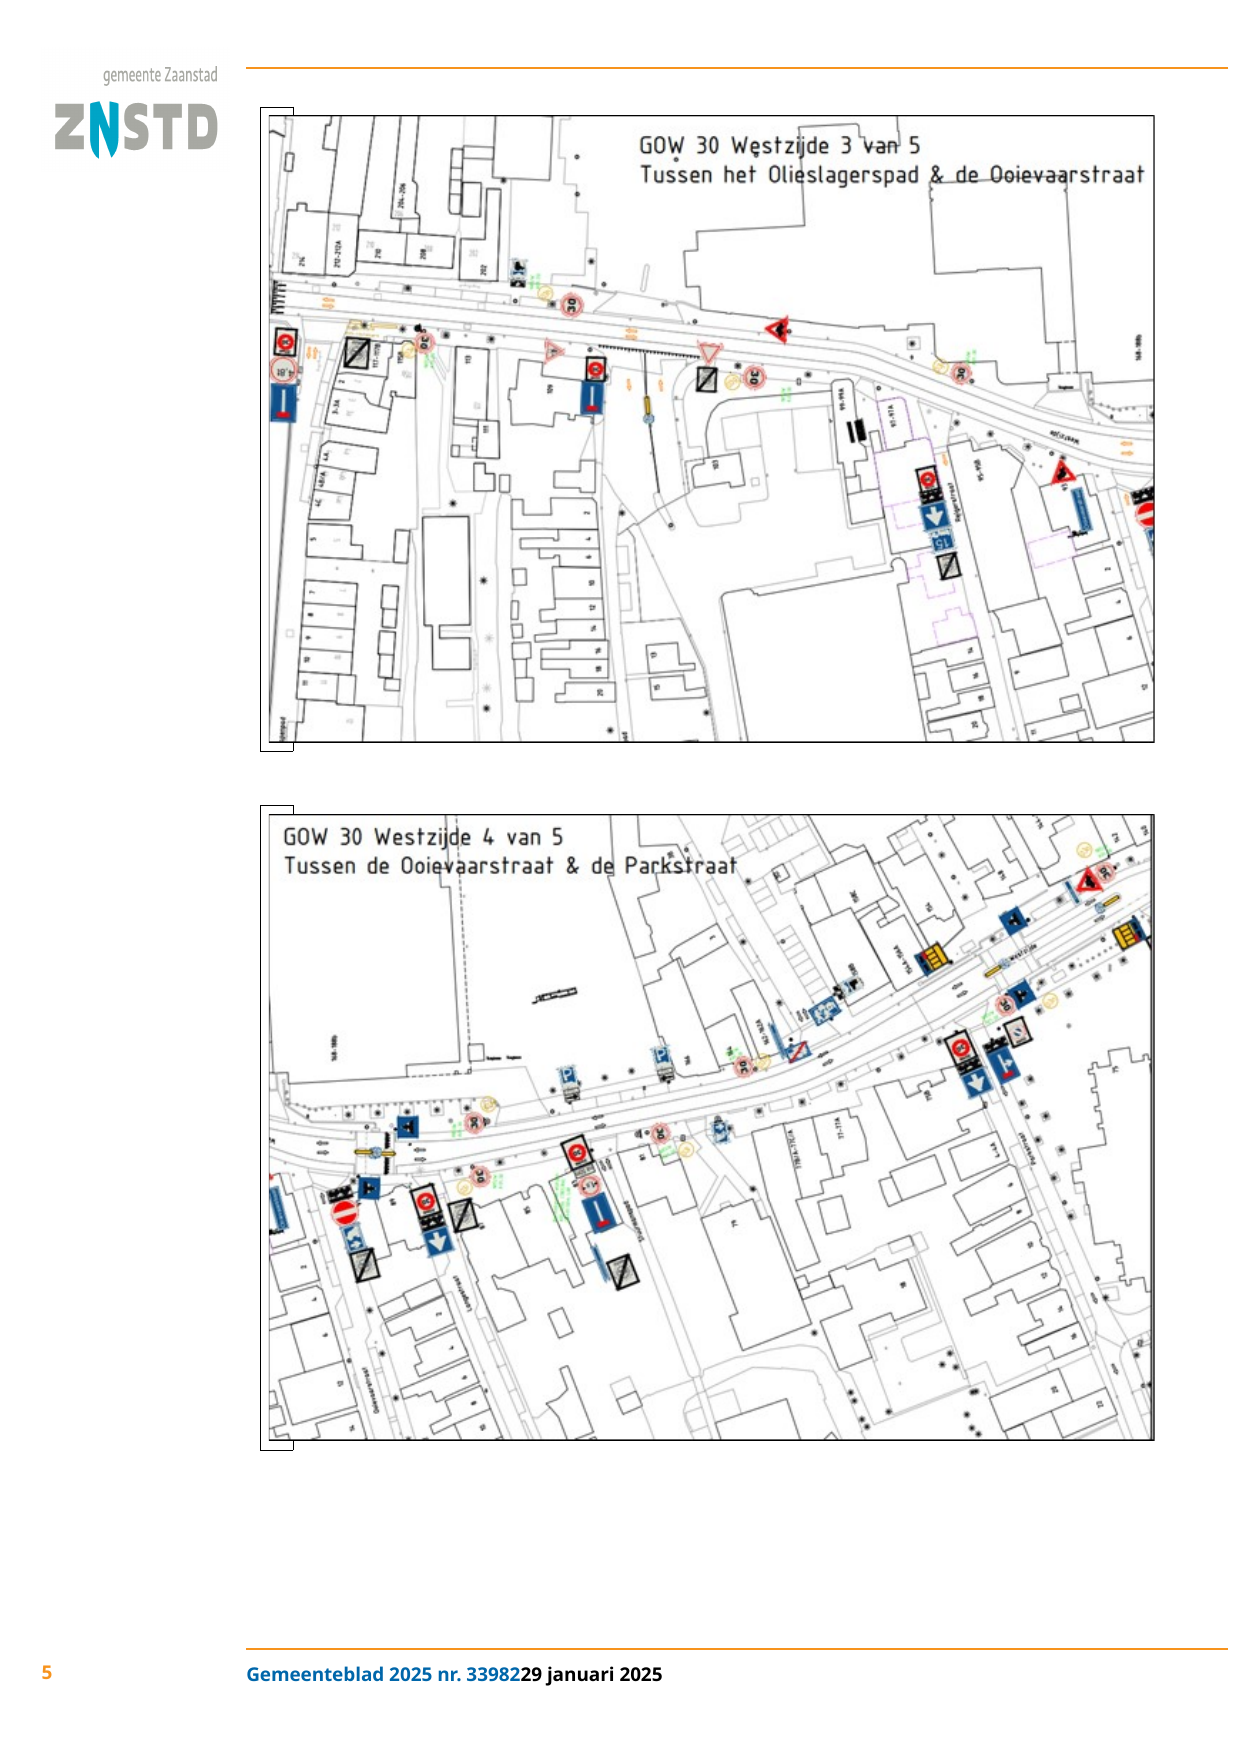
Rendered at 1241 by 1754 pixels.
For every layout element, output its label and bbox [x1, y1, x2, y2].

picture [41, 47, 231, 172]
picture [268, 814, 1155, 1441]
picture [268, 115, 1155, 743]
